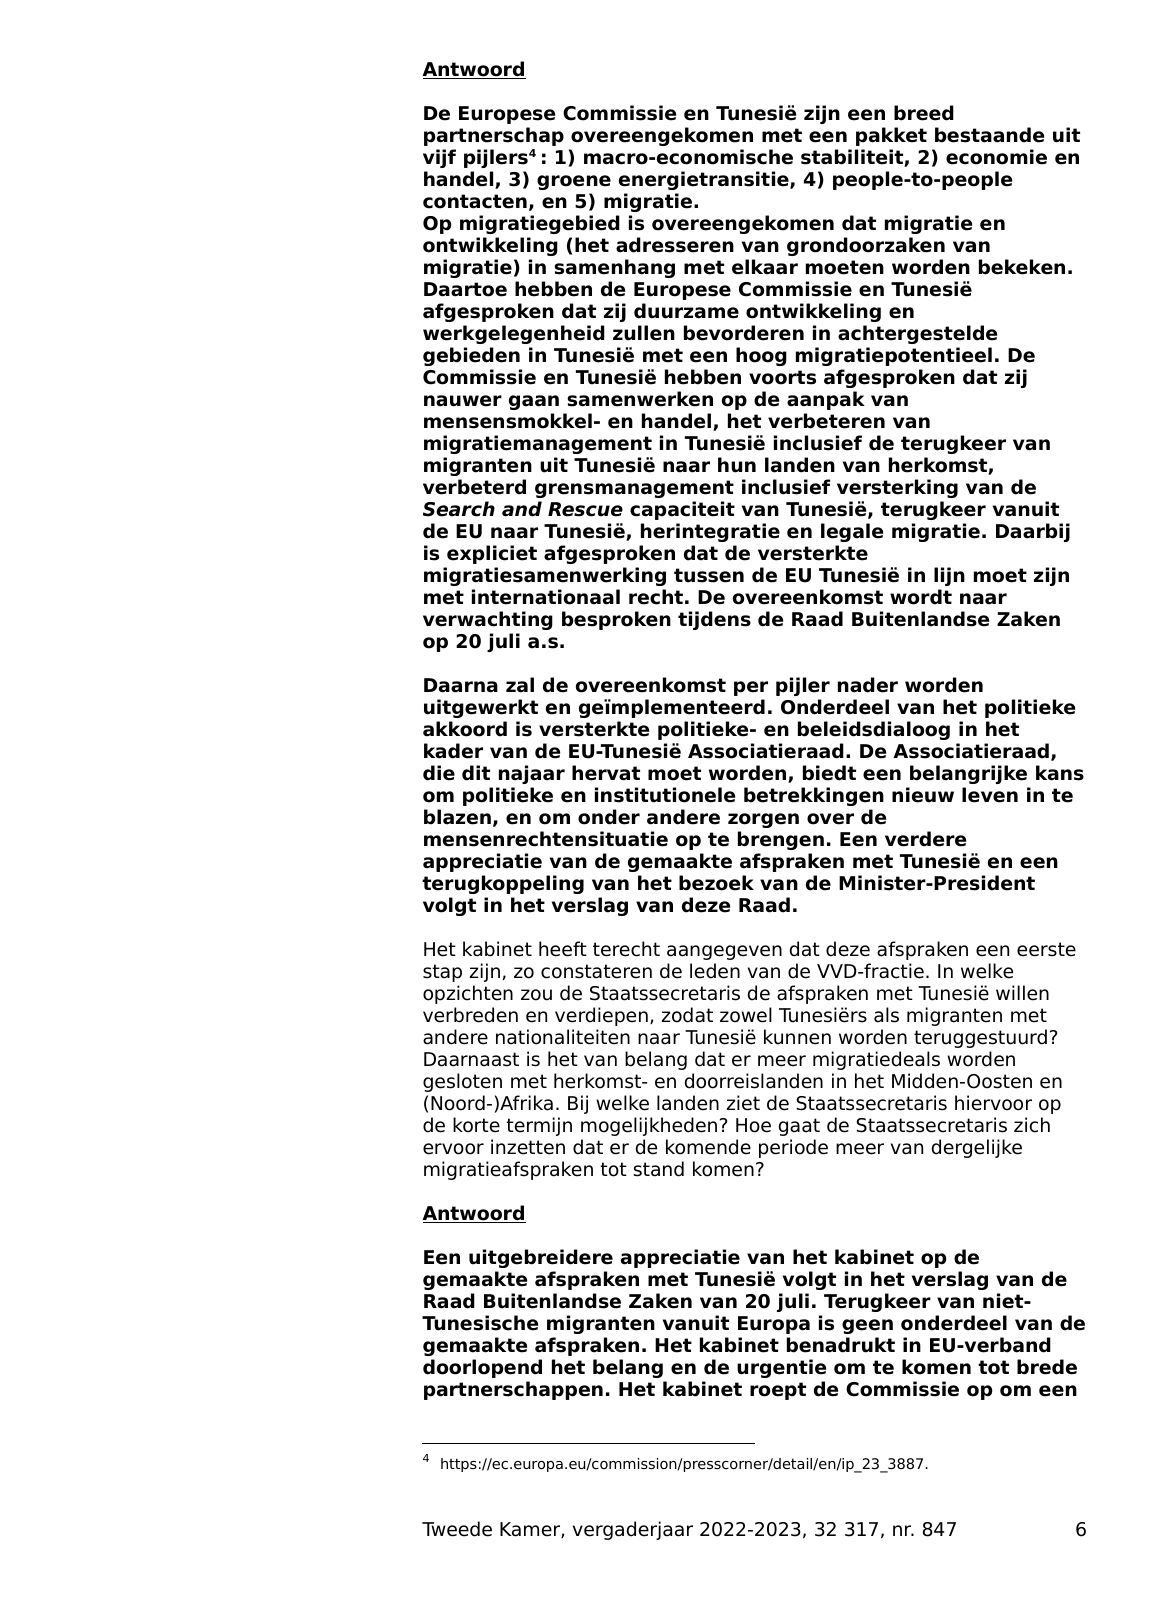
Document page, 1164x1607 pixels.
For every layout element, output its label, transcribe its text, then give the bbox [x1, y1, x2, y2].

text Het kabinet heeft terecht aangegeven dat deze afspraken een eerste stap zijn, zo constateren de leden van de VVD-fractie. In welke opzichten zou de Staatssecretaris de afspraken met Tunesië willen verbreden en verdiepen, zodat zowel Tunesiërs als migranten met andere nationaliteiten naar Tunesië kunnen worden teruggestuurd? Daarnaast is het van belang dat er meer migratiedeals worden gesloten met herkomst- en doorreislanden in het Midden-Oosten en (Noord-)Afrika. Bij welke landen ziet de Staatssecretaris hiervoor op de korte termijn mogelijkheden? Hoe gaat de Staatssecretaris zich ervoor inzetten dat er de komende periode meer van dergelijke migratieafspraken tot stand komen? [422, 939, 1087, 1181]
text Een uitgebreidere appreciatie van het kabinet op de gemaakte afspraken met Tunesië volgt in het verslag van de Raad Buitenlandse Zaken van 20 juli. Terugkeer van niet-Tunesische migranten vanuit Europa is geen onderdeel van de gemaakte afspraken. Het kabinet benadrukt in EU-verband doorlopend het belang en de urgentie om te komen tot brede partnerschappen. Het kabinet roept de Commissie op om een [422, 1247, 1087, 1401]
text Daarna zal de overeenkomst per pijler nader worden uitgewerkt en geïmplementeerd. Onderdeel van het politieke akkoord is versterkte politieke- en beleidsdialoog in het kader van de EU-Tunesië Associatieraad. De Associatieraad, die dit najaar hervat moet worden, biedt een belangrijke kans om politieke en institutionele betrekkingen nieuw leven in te blazen, en om onder andere zorgen over de mensenrechtensituatie op te brengen. Een verdere appreciatie van de gemaakte afspraken met Tunesië en een terugkoppeling van het bezoek van de Minister-President volgt in het verslag van deze Raad. [422, 675, 1087, 917]
subtitle Antwoord [422, 1203, 1087, 1225]
text De Europese Commissie en Tunesië zijn een breed partnerschap overeengekomen met een pakket bestaande uit vijf pijlers: 1) macro-economische stabiliteit, 2) economie en handel, 3) groene energietransitie, 4) people-to-people contacten, en 5) migratie. [422, 103, 1087, 213]
subtitle Antwoord [422, 59, 1087, 81]
text Op migratiegebied is overeengekomen dat migratie en ontwikkeling (het adresseren van grondoorzaken van migratie) in samenhang met elkaar moeten worden bekeken. Daartoe hebben de Europese Commissie en Tunesië afgesproken dat zij duurzame ontwikkeling en werkgelegenheid zullen bevorderen in achtergestelde gebieden in Tunesië met een hoog migratiepotentieel. De Commissie en Tunesië hebben voorts afgesproken dat zij nauwer gaan samenwerken op de aanpak van mensensmokkel- en handel, het verbeteren van migratiemanagement in Tunesië inclusief de terugkeer van migranten uit Tunesië naar hun landen van herkomst, verbeterd grensmanagement inclusief versterking van de Search and Rescue capaciteit van Tunesië, terugkeer vanuit de EU naar Tunesië, herintegratie en legale migratie. Daarbij is expliciet afgesproken dat de versterkte migratiesamenwerking tussen de EU Tunesië in lijn moet zijn met internationaal recht. De overeenkomst wordt naar verwachting besproken tijdens de Raad Buitenlandse Zaken op 20 juli a.s. [422, 213, 1087, 653]
text https://ec.europa.eu/commission/presscorner/detail/en/ip_23_3887. [422, 1452, 1087, 1474]
